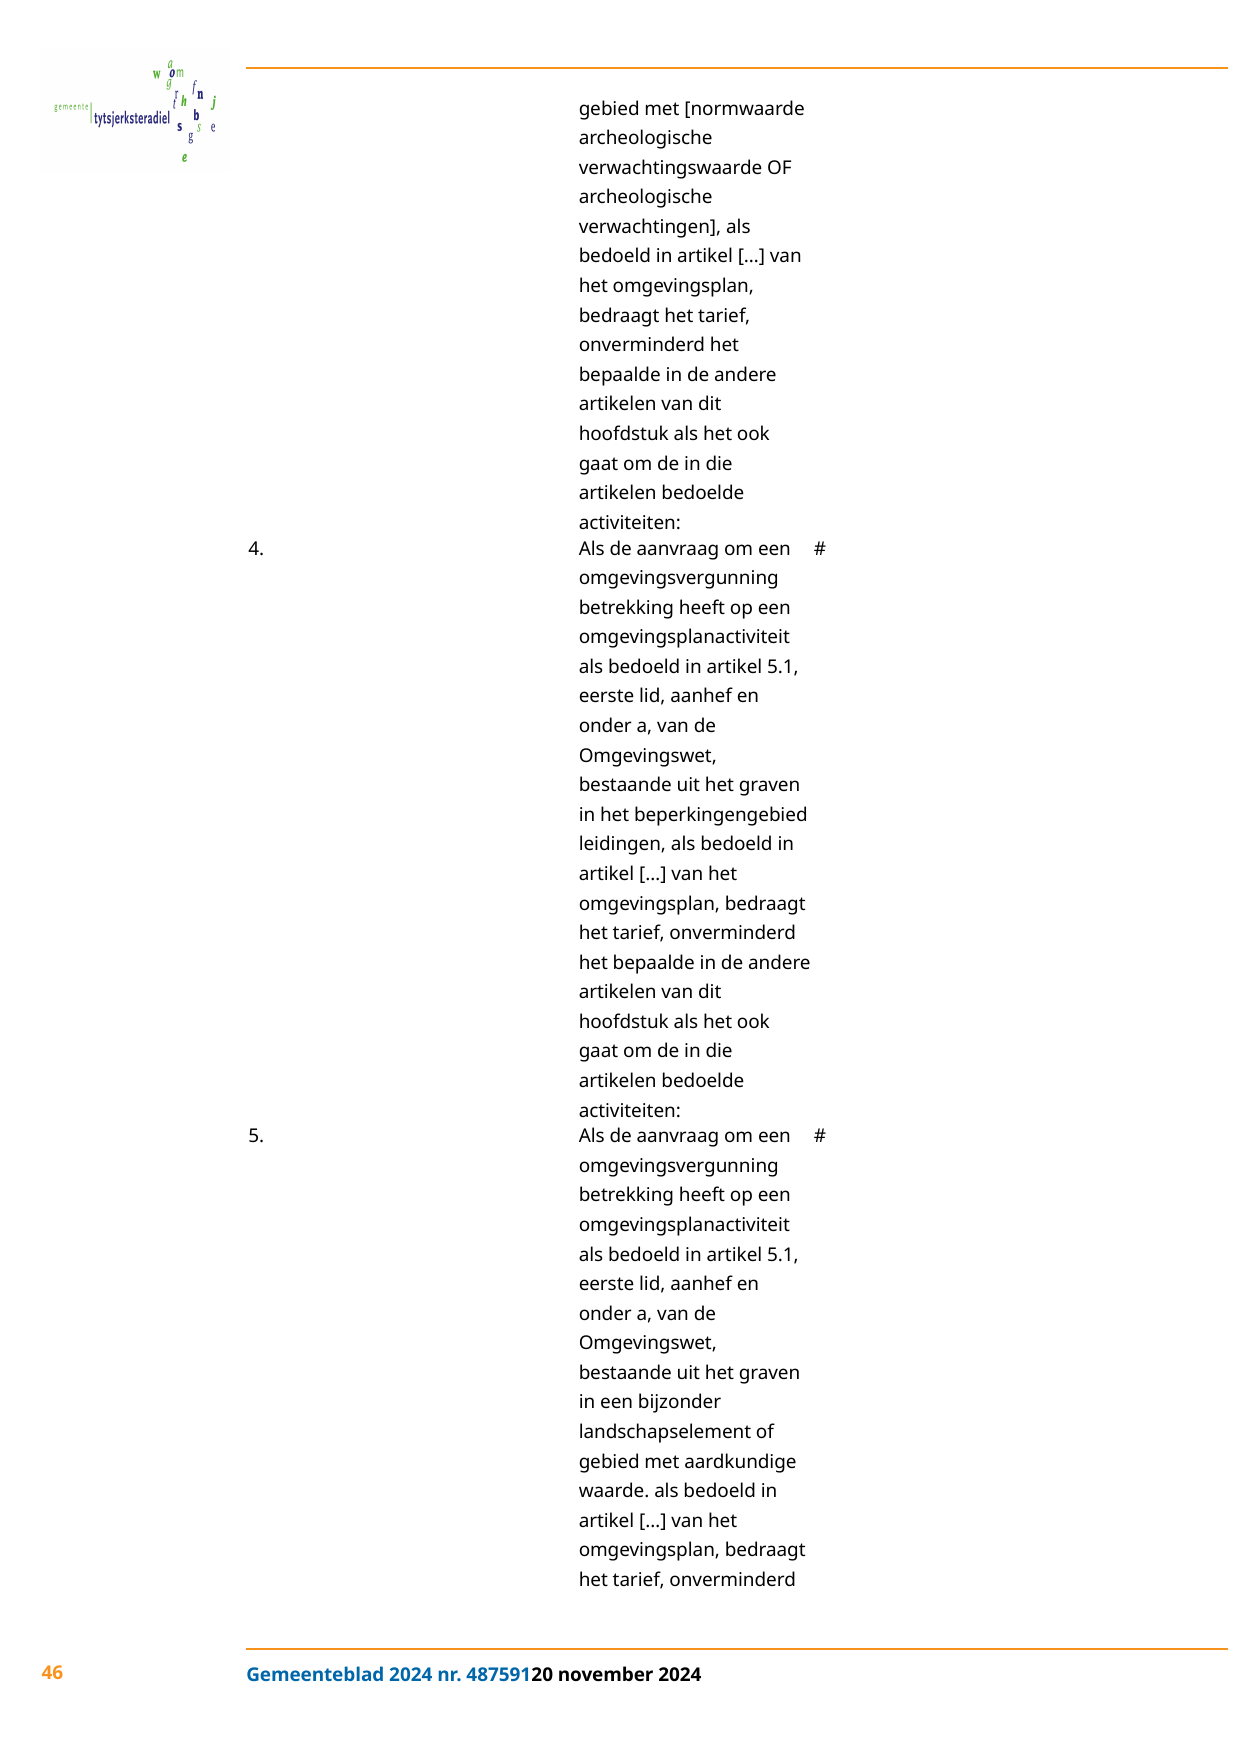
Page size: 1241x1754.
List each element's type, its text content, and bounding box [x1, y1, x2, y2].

table_cell [983, 535, 1152, 1122]
table_cell Als de aanvraag om een omgevingsvergunning betrekking heeft op een omgevingsplanactiviteit als bedoeld in artikel 5.1, eerste lid, aanhef en onder a, van de Omgevingswet, bestaande uit het graven in het beperkingengebied leidingen, als bedoeld in artikel […] van het omgevingsplan, bedraagt het tarief, onverminderd het bepaalde in de andere artikelen van dit hoofdstuk als het ook gaat om de in die artikelen bedoelde activiteiten: [579, 535, 814, 1122]
table_cell [983, 95, 1152, 535]
table_cell 4. [248, 535, 578, 1122]
table_cell # [814, 1123, 983, 1592]
table_cell # [814, 535, 983, 1122]
table_cell [248, 95, 578, 535]
table_cell 5. [248, 1123, 578, 1592]
table_cell Als de aanvraag om een omgevingsvergunning betrekking heeft op een omgevingsplanactiviteit als bedoeld in artikel 5.1, eerste lid, aanhef en onder a, van de Omgevingswet, bestaande uit het graven in een bijzonder landschapselement of gebied met aardkundige waarde. als bedoeld in artikel […] van het omgevingsplan, bedraagt het tarief, onverminderd [579, 1123, 814, 1592]
table_cell [983, 1123, 1152, 1592]
picture [41, 47, 231, 172]
table_cell [814, 95, 983, 535]
table_cell gebied met [normwaarde archeologische verwachtingswaarde OF archeologische verwachtingen], als bedoeld in artikel […] van het omgevingsplan, bedraagt het tarief, onverminderd het bepaalde in de andere artikelen van dit hoofdstuk als het ook gaat om de in die artikelen bedoelde activiteiten: [579, 95, 814, 535]
